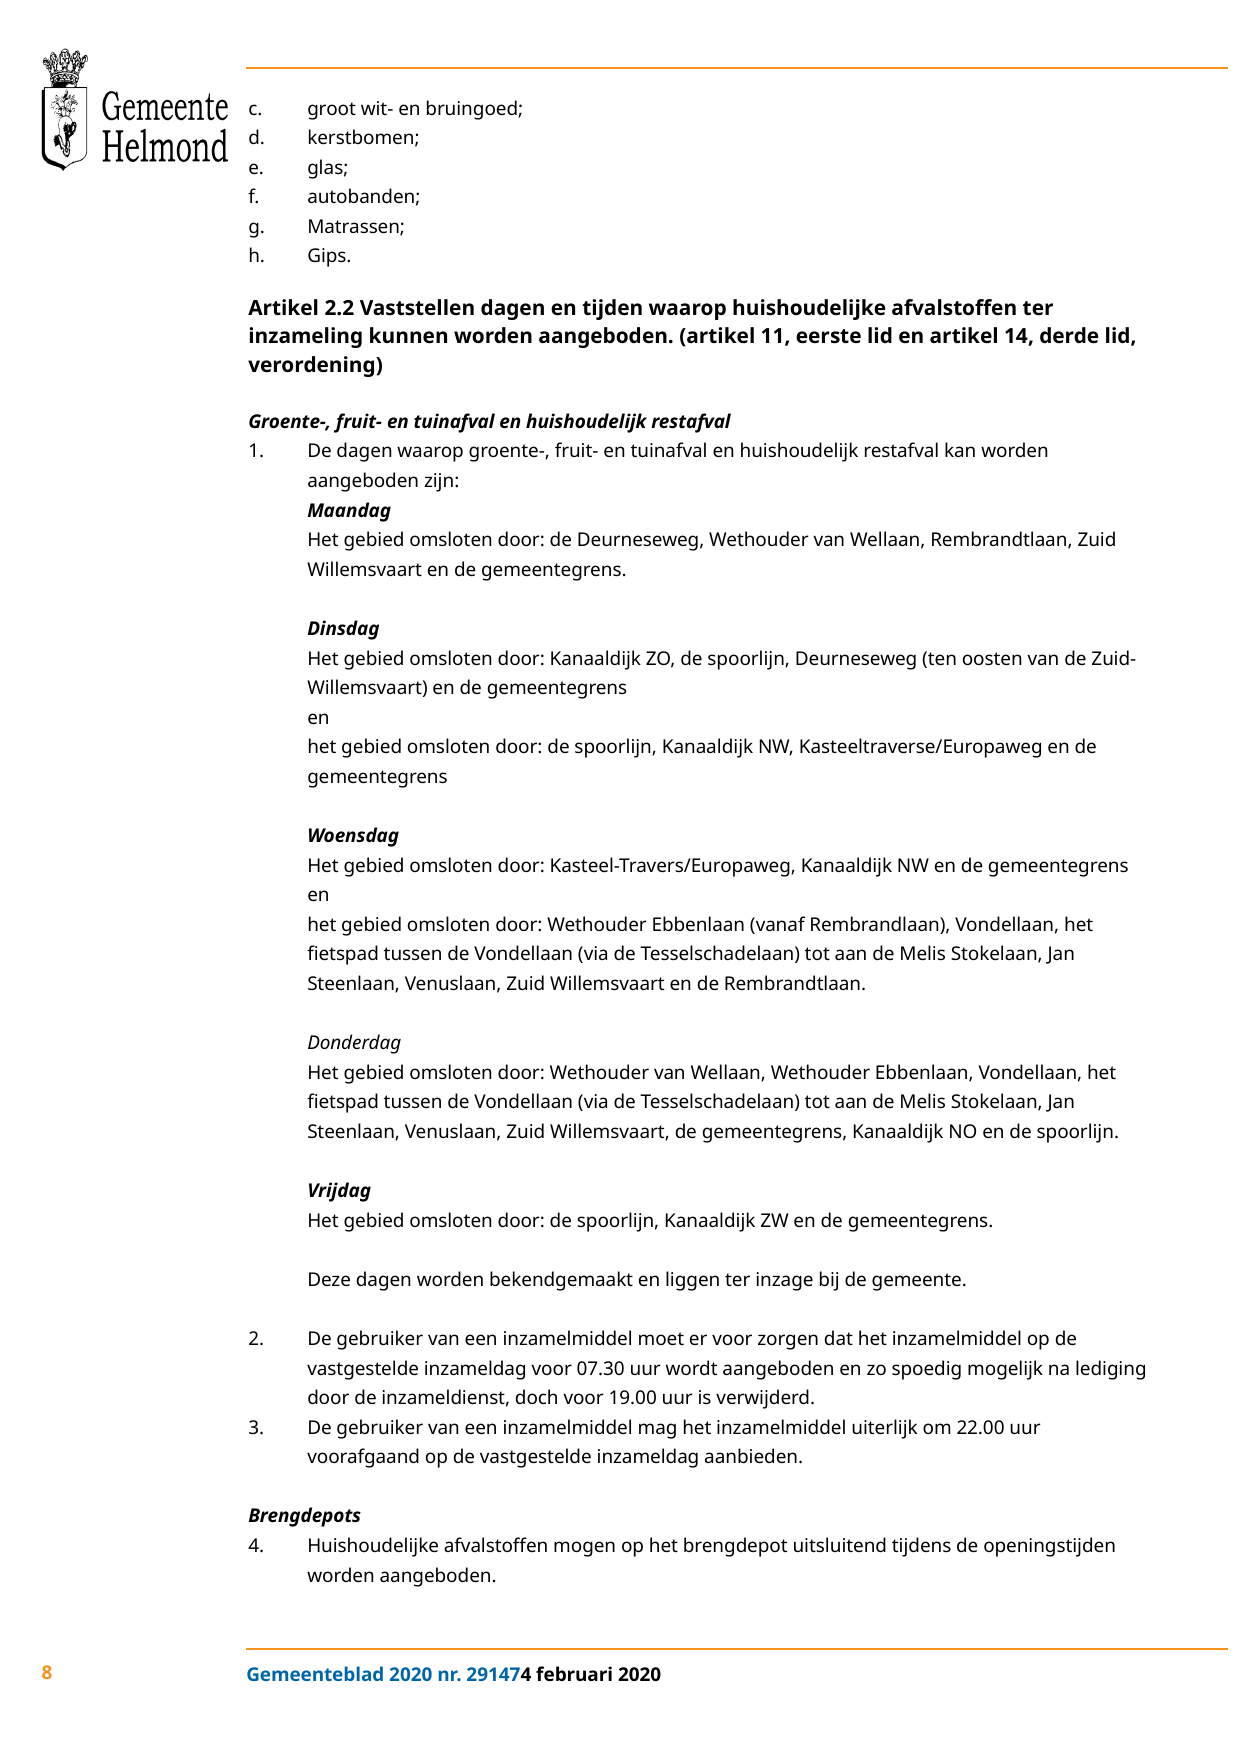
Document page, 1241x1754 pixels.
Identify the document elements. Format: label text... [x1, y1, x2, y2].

list De gebruiker van een inzamelmiddel mag het inzamelmiddel uiterlijk om 22.00 uur voorafgaand op de vastgestelde inzameldag aanbieden. [248, 1414, 1152, 1469]
list Gips. [248, 243, 1152, 268]
list Het gebied omsloten door: de spoorlijn, Kanaaldijk ZW en de gemeentegrens. [248, 1207, 1152, 1232]
list het gebied omsloten door: de spoorlijn, Kanaaldijk NW, Kasteeltraverse/Europaweg en de gemeentegrens [248, 733, 1152, 789]
list Dinsdag [248, 615, 1152, 641]
list Huishoudelijke afvalstoffen mogen op het brengdepot uitsluitend tijdens de openingstijden worden aangeboden. [248, 1532, 1152, 1587]
picture [41, 47, 231, 172]
list Het gebied omsloten door: de Deurneseweg, Wethouder van Wellaan, Rembrandtlaan, Zuid Willemsvaart en de gemeentegrens. [248, 526, 1152, 582]
list Het gebied omsloten door: Wethouder van Wellaan, Wethouder Ebbenlaan, Vondellaan, het fietspad tussen de Vondellaan (via de Tesselschadelaan) tot aan de Melis Stokelaan, Jan Steenlaan, Venuslaan, Zuid Willemsvaart, de gemeentegrens, Kanaaldijk NO en de spoorlijn. [248, 1059, 1152, 1144]
text Groente-, fruit- en tuinafval en huishoudelijk restafval [248, 408, 1152, 434]
list Donderdag [248, 1029, 1152, 1055]
list glas; [248, 154, 1152, 180]
list autobanden; [248, 183, 1152, 209]
list Deze dagen worden bekendgemaakt en liggen ter inzage bij de gemeente. [248, 1266, 1152, 1292]
list Het gebied omsloten door: Kasteel-Travers/Europaweg, Kanaaldijk NW en de gemeentegrens [248, 852, 1152, 877]
list groot wit- en bruingoed; [248, 95, 1152, 121]
list en [248, 704, 1152, 729]
list Vrijdag [248, 1177, 1152, 1203]
list De dagen waarop groente-, fruit- en tuinafval en huishoudelijk restafval kan worden aangeboden zijn: [248, 438, 1152, 493]
list Matrassen; [248, 213, 1152, 239]
list kerstbomen; [248, 124, 1152, 150]
text Artikel 2.2 Vaststellen dagen en tijden waarop huishoudelijke afvalstoffen ter inzameling kunnen worden aangeboden. (artikel 11, eerste lid en artikel 14, derde lid, verordening) [248, 293, 1152, 378]
list Maandag [248, 497, 1152, 522]
text Brengdepots [248, 1503, 1152, 1528]
list Het gebied omsloten door: Kanaaldijk ZO, de spoorlijn, Deurneseweg (ten oosten van de Zuid-Willemsvaart) en de gemeentegrens [248, 645, 1152, 700]
list Woensdag [248, 822, 1152, 848]
list De gebruiker van een inzamelmiddel moet er voor zorgen dat het inzamelmiddel op de vastgestelde inzameldag voor 07.30 uur wordt aangeboden en zo spoedig mogelijk na lediging door de inzameldienst, doch voor 19.00 uur is verwijderd. [248, 1325, 1152, 1410]
list en [248, 881, 1152, 907]
list het gebied omsloten door: Wethouder Ebbenlaan (vanaf Rembrandlaan), Vondellaan, het fietspad tussen de Vondellaan (via de Tesselschadelaan) tot aan de Melis Stokelaan, Jan Steenlaan, Venuslaan, Zuid Willemsvaart en de Rembrandtlaan. [248, 911, 1152, 996]
